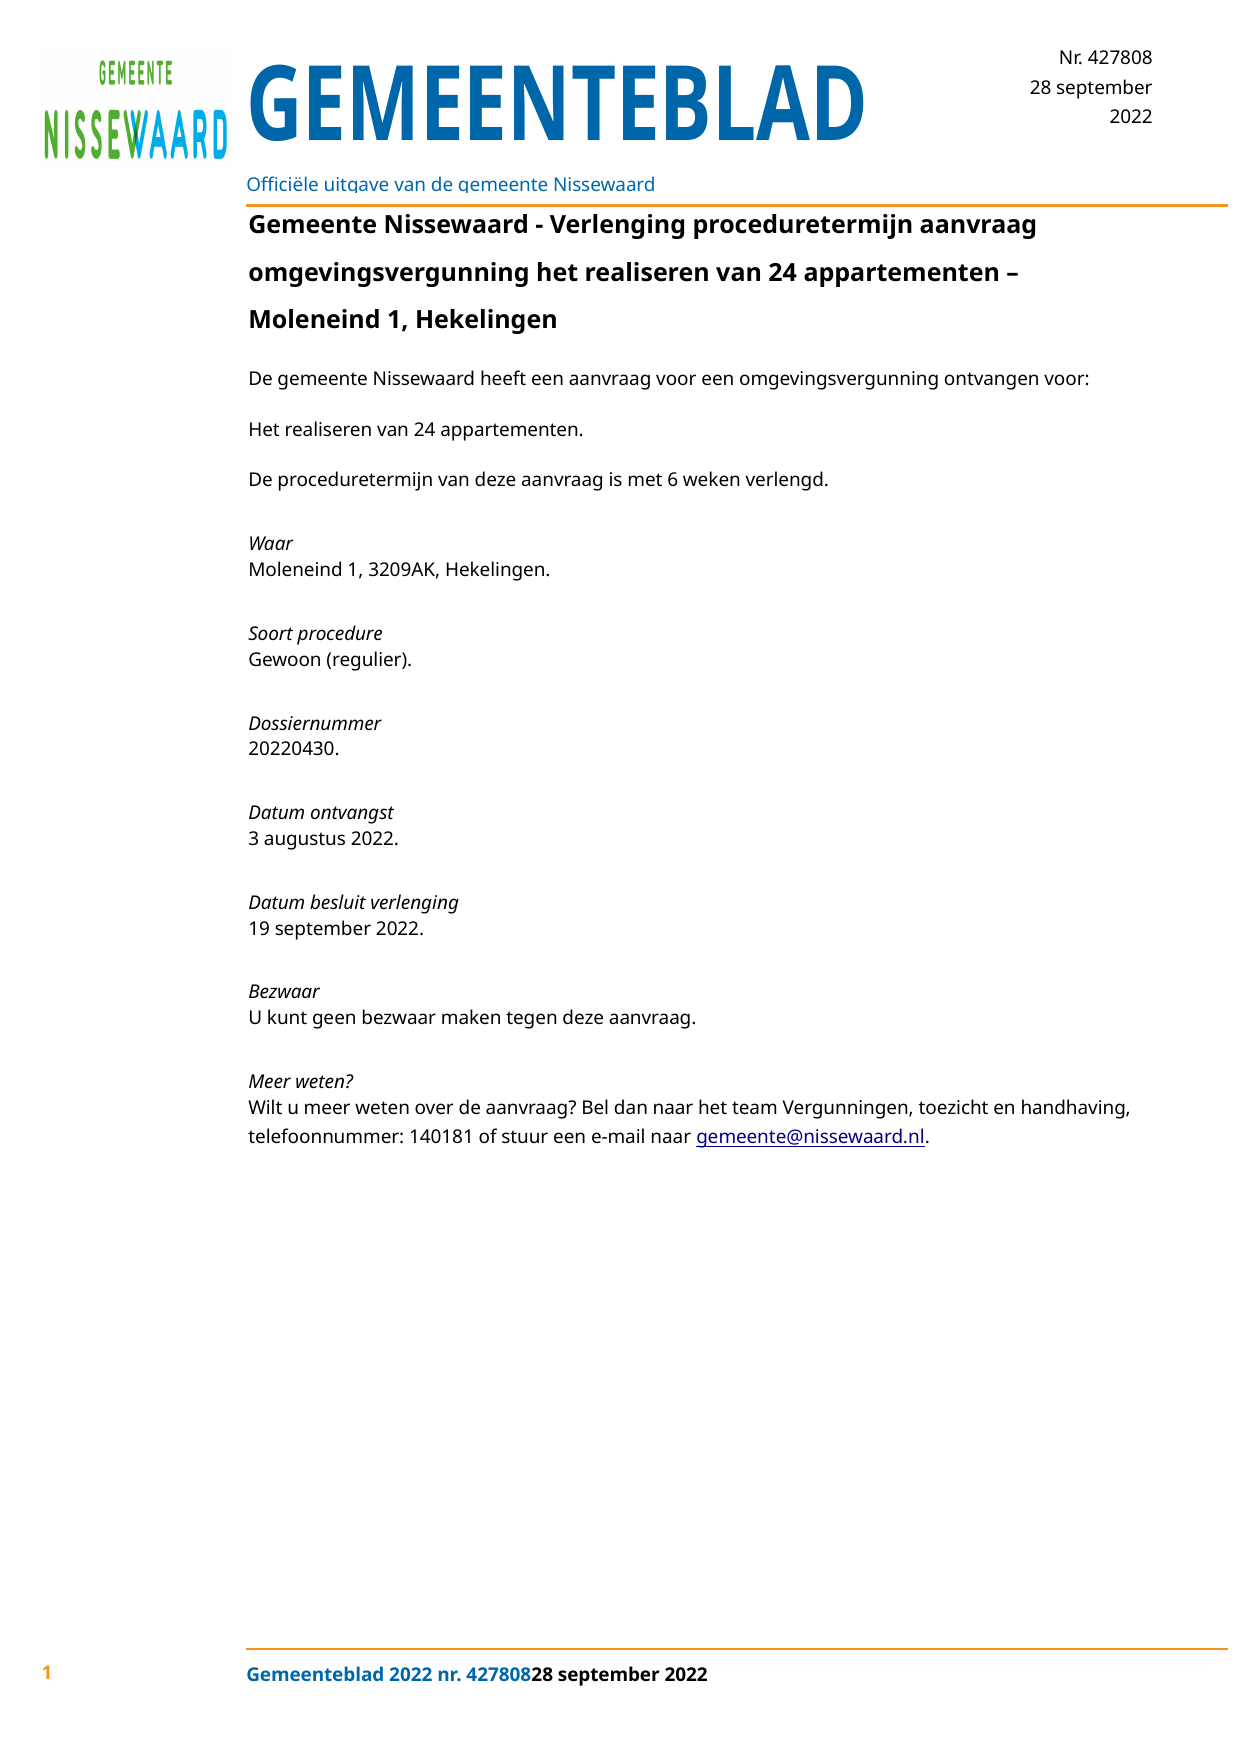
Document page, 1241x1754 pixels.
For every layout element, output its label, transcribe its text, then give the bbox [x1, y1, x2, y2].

text Waar [248, 530, 1152, 556]
text Datum ontvangst [248, 799, 1152, 825]
text Datum besluit verlenging [248, 889, 1152, 915]
text Gemeente Nissewaard - Verlenging proceduretermijn aanvraag omgevingsvergunning het realiseren van 24 appartementen – Moleneind 1, Hekelingen [248, 207, 1152, 336]
text 3 augustus 2022. [248, 825, 1152, 851]
text Moleneind 1, 3209AK, Hekelingen. [248, 556, 1152, 582]
text Dossiernummer [248, 710, 1152, 735]
text Meer weten? [248, 1068, 1152, 1094]
text 20220430. [248, 735, 1152, 761]
text Wilt u meer weten over de aanvraag? Bel dan naar het team Vergunningen, toezicht en handhaving, telefoonnummer: 140181 of stuur een e-mail naar gemeente@nissewaard.nl. [248, 1094, 1152, 1149]
text Gewoon (regulier). [248, 646, 1152, 671]
picture [41, 47, 231, 172]
text De gemeente Nissewaard heeft een aanvraag voor een omgevingsvergunning ontvangen voor: [248, 366, 1152, 391]
text Soort procedure [248, 620, 1152, 646]
text De proceduretermijn van deze aanvraag is met 6 weken verlengd. [248, 466, 1152, 492]
text Het realiseren van 24 appartementen. [248, 416, 1152, 442]
text 19 september 2022. [248, 915, 1152, 941]
text Bezwaar [248, 979, 1152, 1004]
text U kunt geen bezwaar maken tegen deze aanvraag. [248, 1004, 1152, 1030]
